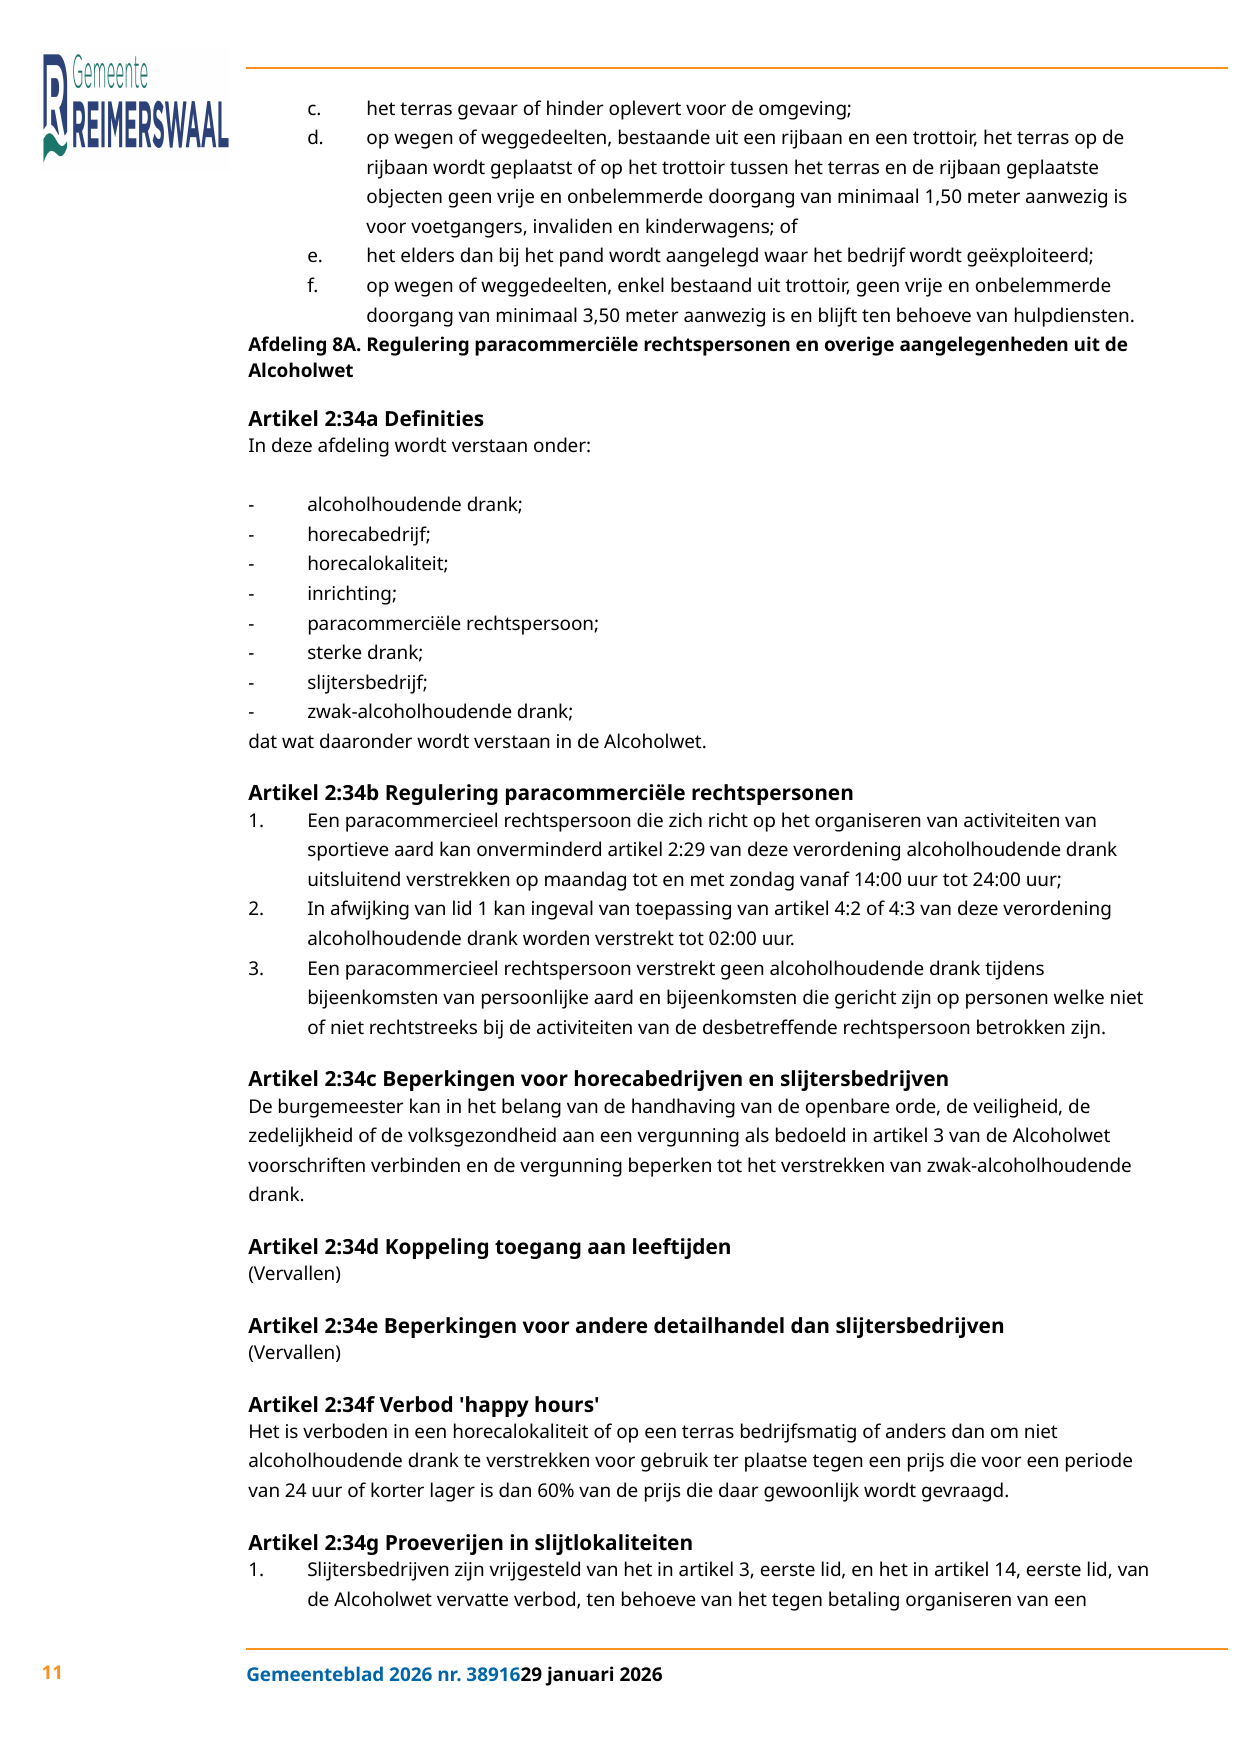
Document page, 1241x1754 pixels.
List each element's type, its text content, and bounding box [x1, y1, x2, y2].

list In afwijking van lid 1 kan ingeval van toepassing van artikel 4:2 of 4:3 van deze verordening alcoholhoudende drank worden verstrekt tot 02:00 uur. [248, 896, 1152, 951]
list het terras gevaar of hinder oplevert voor de omgeving; [307, 95, 1152, 121]
list Slijtersbedrijven zijn vrijgesteld van het in artikel 3, eerste lid, en het in artikel 14, eerste lid, van de Alcoholwet vervatte verbod, ten behoeve van het tegen betaling organiseren van een [248, 1556, 1152, 1611]
list op wegen of weggedeelten, bestaande uit een rijbaan en een trottoir, het terras op de rijbaan wordt geplaatst of op het trottoir tussen het terras en de rijbaan geplaatste objecten geen vrije en onbelemmerde doorgang van minimaal 1,50 meter aanwezig is voor voetgangers, invaliden en kinderwagens; of [307, 124, 1152, 239]
text Afdeling 8A. Regulering paracommerciële rechtspersonen en overige aangelegenheden uit de Alcoholwet [248, 331, 1152, 383]
list horecalokaliteit; [248, 551, 1152, 576]
text (Vervallen) [248, 1339, 1152, 1365]
text Artikel 2:34f Verbod 'happy hours' [248, 1390, 1152, 1418]
list op wegen of weggedeelten, enkel bestaand uit trottoir, geen vrije en onbelemmerde doorgang van minimaal 3,50 meter aanwezig is en blijft ten behoeve van hulpdiensten. [307, 272, 1152, 328]
text Artikel 2:34g Proeverijen in slijtlokaliteiten [248, 1528, 1152, 1556]
list Een paracommercieel rechtspersoon die zich richt op het organiseren van activiteiten van sportieve aard kan onverminderd artikel 2:29 van deze verordening alcoholhoudende drank uitsluitend verstrekken op maandag tot en met zondag vanaf 14:00 uur tot 24:00 uur; [248, 807, 1152, 892]
list horecabedrijf; [248, 521, 1152, 547]
list het elders dan bij het pand wordt aangelegd waar het bedrijf wordt geëxploiteerd; [307, 243, 1152, 268]
text Artikel 2:34c Beperkingen voor horecabedrijven en slijtersbedrijven [248, 1064, 1152, 1093]
text Artikel 2:34e Beperkingen voor andere detailhandel dan slijtersbedrijven [248, 1311, 1152, 1339]
text Artikel 2:34b Regulering paracommerciële rechtspersonen [248, 778, 1152, 807]
text dat wat daaronder wordt verstaan in de Alcoholwet. [248, 728, 1152, 754]
text (Vervallen) [248, 1260, 1152, 1286]
text De burgemeester kan in het belang van de handhaving van de openbare orde, de veiligheid, de zedelijkheid of de volksgezondheid aan een vergunning als bedoeld in artikel 3 van de Alcoholwet voorschriften verbinden en de vergunning beperken tot het verstrekken van zwak-alcoholhoudende drank. [248, 1093, 1152, 1207]
text Artikel 2:34a Definities [248, 404, 1152, 432]
list sterke drank; [248, 639, 1152, 665]
picture [41, 47, 231, 172]
text Het is verboden in een horecalokaliteit of op een terras bedrijfsmatig of anders dan om niet alcoholhoudende drank te verstrekken voor gebruik ter plaatse tegen een prijs die voor een periode van 24 uur of korter lager is dan 60% van de prijs die daar gewoonlijk wordt gevraagd. [248, 1418, 1152, 1503]
list paracommerciële rechtspersoon; [248, 610, 1152, 635]
list zwak-alcoholhoudende drank; [248, 698, 1152, 724]
list alcoholhoudende drank; [248, 491, 1152, 517]
list Een paracommercieel rechtspersoon verstrekt geen alcoholhoudende drank tijdens bijeenkomsten van persoonlijke aard en bijeenkomsten die gericht zijn op personen welke niet of niet rechtstreeks bij de activiteiten van de desbetreffende rechtspersoon betrokken zijn. [248, 955, 1152, 1040]
text In deze afdeling wordt verstaan onder: [248, 432, 1152, 458]
list inrichting; [248, 580, 1152, 606]
list slijtersbedrijf; [248, 669, 1152, 694]
text Artikel 2:34d Koppeling toegang aan leeftijden [248, 1232, 1152, 1260]
